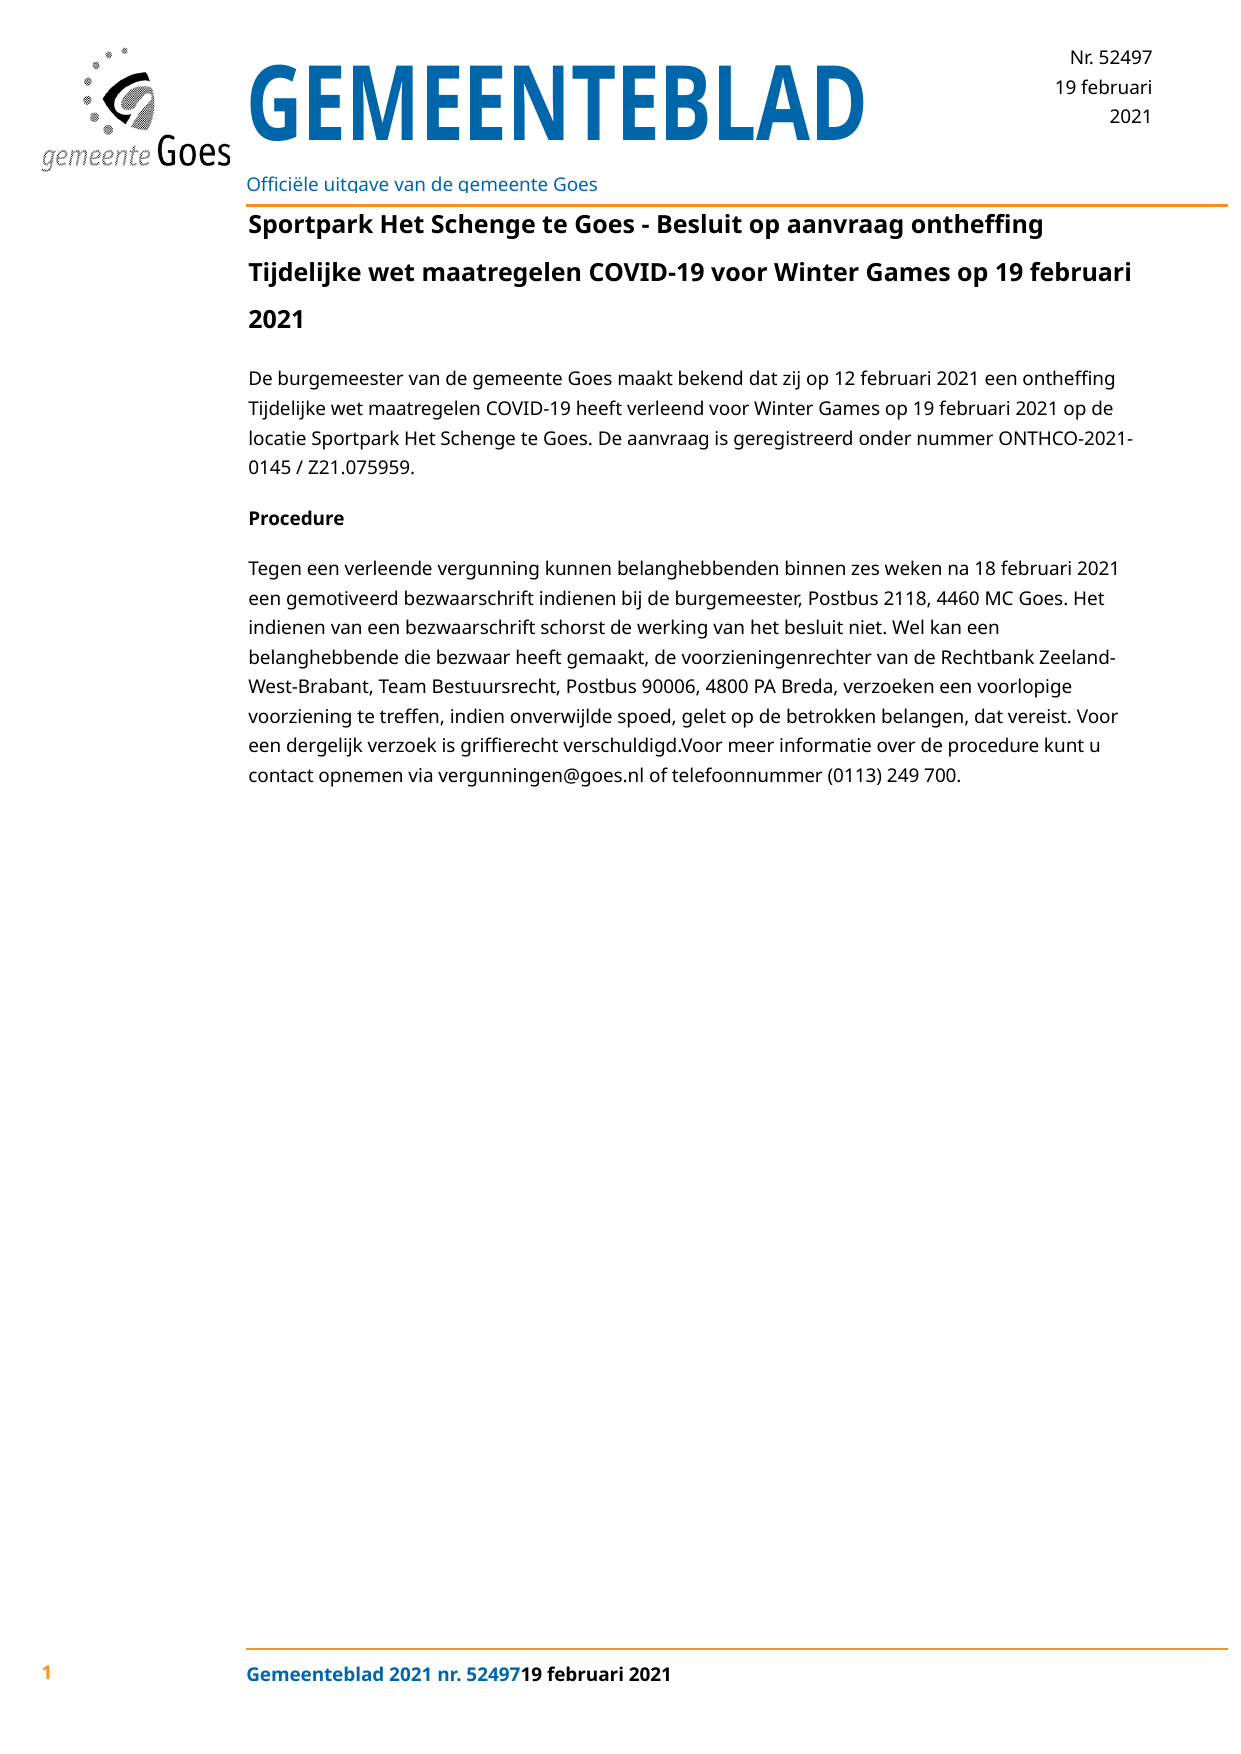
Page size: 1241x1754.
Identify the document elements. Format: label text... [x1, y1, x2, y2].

text Tegen een verleende vergunning kunnen belanghebbenden binnen zes weken na 18 februari 2021 een gemotiveerd bezwaarschrift indienen bij de burgemeester, Postbus 2118, 4460 MC Goes. Het indienen van een bezwaarschrift schorst de werking van het besluit niet. Wel kan een belanghebbende die bezwaar heeft gemaakt, de voorzieningenrechter van de Rechtbank Zeeland-West-Brabant, Team Bestuursrecht, Postbus 90006, 4800 PA Breda, verzoeken een voorlopige voorziening te treffen, indien onverwijlde spoed, gelet op de betrokken belangen, dat vereist. Voor een dergelijk verzoek is griffierecht verschuldigd.Voor meer informatie over de procedure kunt u contact opnemen via vergunningen@goes.nl of telefoonnummer (0113) 249 700. [248, 555, 1152, 788]
picture [41, 47, 231, 172]
text De burgemeester van de gemeente Goes maakt bekend dat zij op 12 februari 2021 een ontheffing Tijdelijke wet maatregelen COVID-19 heeft verleend voor Winter Games op 19 februari 2021 op de locatie Sportpark Het Schenge te Goes. De aanvraag is geregistreerd onder nummer ONTHCO-2021-0145 / Z21.075959. [248, 366, 1152, 480]
text Procedure [248, 505, 1152, 530]
text Sportpark Het Schenge te Goes - Besluit op aanvraag ontheffing Tijdelijke wet maatregelen COVID-19 voor Winter Games op 19 februari 2021 [248, 207, 1152, 336]
